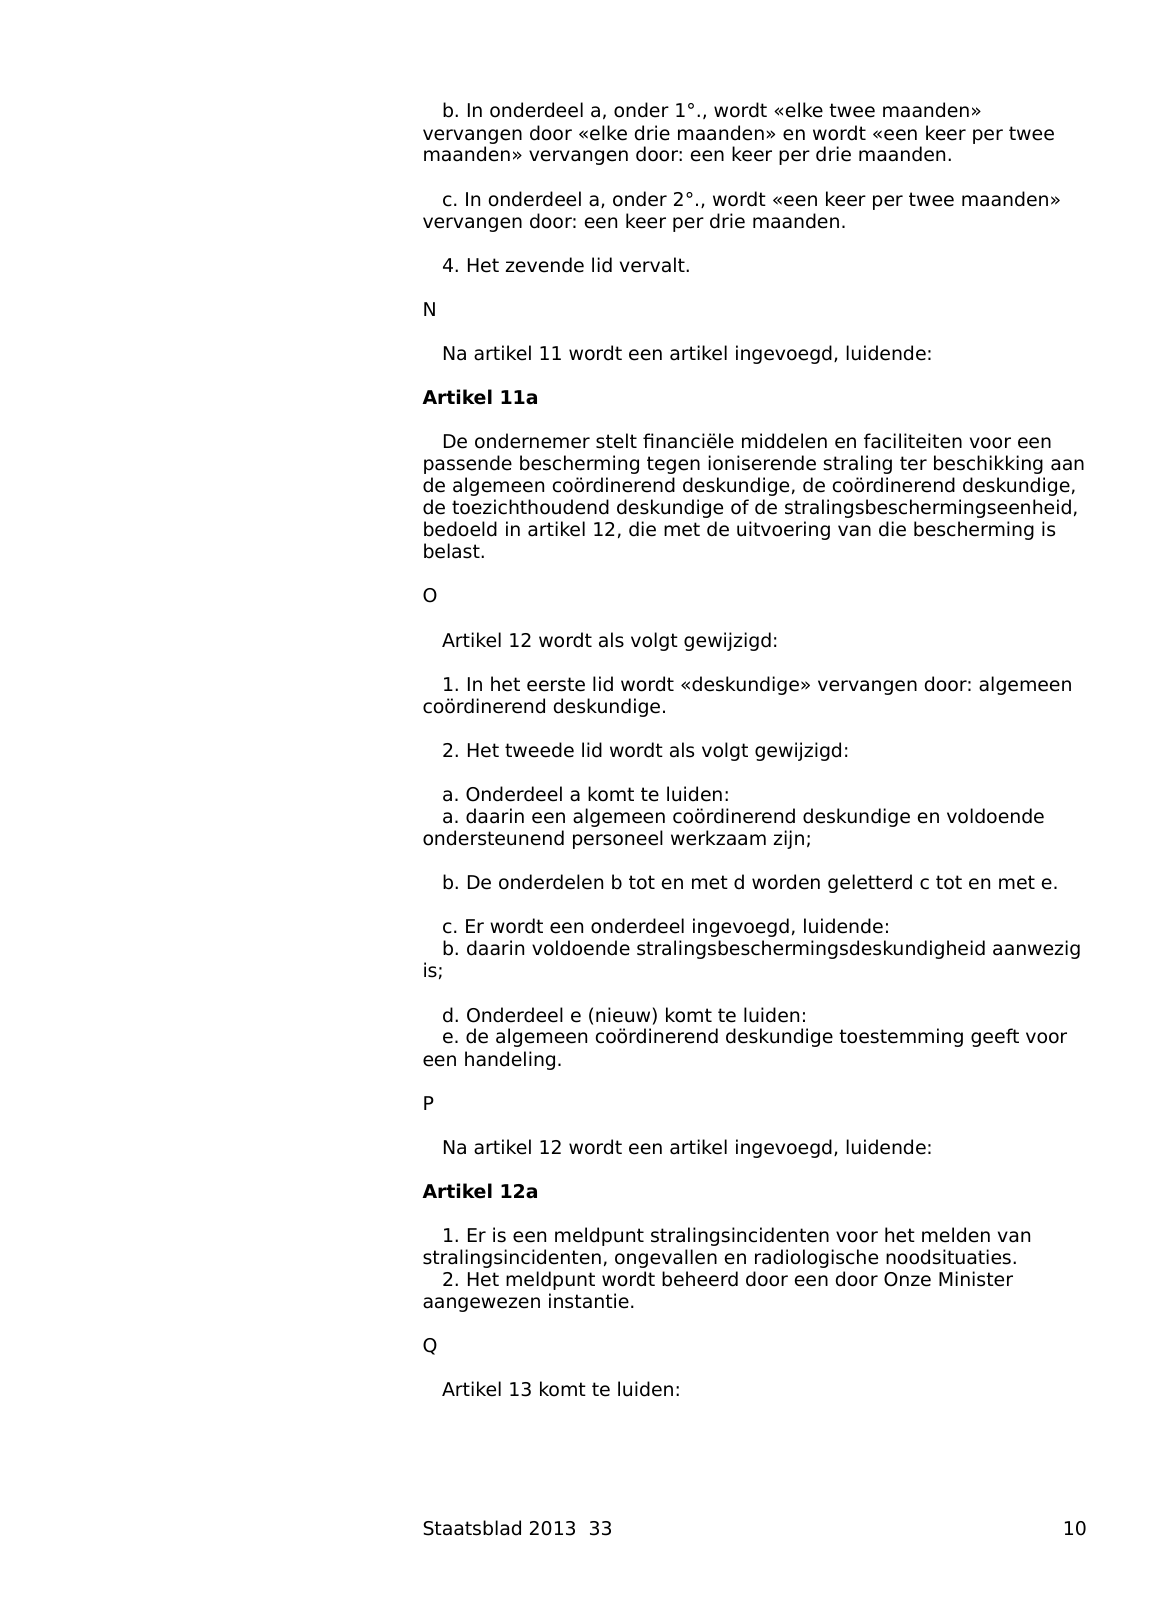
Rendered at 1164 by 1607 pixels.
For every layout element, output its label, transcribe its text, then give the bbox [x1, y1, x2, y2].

text 2. Het meldpunt wordt beheerd door een door Onze Minister aangewezen instantie. [422, 1269, 1087, 1313]
text a. daarin een algemeen coördinerend deskundige en voldoende ondersteunend personeel werkzaam zijn; [422, 806, 1087, 850]
text Q [422, 1335, 1087, 1357]
subtitle Artikel 11a [422, 387, 1087, 409]
text O [422, 585, 1087, 607]
text Artikel 13 komt te luiden: [422, 1379, 1087, 1401]
text b. daarin voldoende stralingsbeschermingsdeskundigheid aanwezig is; [422, 938, 1087, 982]
text a. Onderdeel a komt te luiden: [422, 784, 1087, 806]
text 2. Het tweede lid wordt als volgt gewijzigd: [422, 740, 1087, 762]
text d. Onderdeel e (nieuw) komt te luiden: [422, 1004, 1087, 1026]
text c. Er wordt een onderdeel ingevoegd, luidende: [422, 916, 1087, 938]
text Na artikel 12 wordt een artikel ingevoegd, luidende: [422, 1137, 1087, 1159]
text b. In onderdeel a, onder 1°., wordt «elke twee maanden» vervangen door «elke drie maanden» en wordt «een keer per twee maanden» vervangen door: een keer per drie maanden. [422, 100, 1087, 166]
text N [422, 299, 1087, 321]
text De ondernemer stelt financiële middelen en faciliteiten voor een passende bescherming tegen ioniserende straling ter beschikking aan de algemeen coördinerend deskundige, de coördinerend deskundige, de toezichthoudend deskundige of de stralingsbeschermingseenheid, bedoeld in artikel 12, die met de uitvoering van die bescherming is belast. [422, 431, 1087, 563]
text P [422, 1093, 1087, 1114]
text e. de algemeen coördinerend deskundige toestemming geeft voor een handeling. [422, 1026, 1087, 1070]
text c. In onderdeel a, onder 2°., wordt «een keer per twee maanden» vervangen door: een keer per drie maanden. [422, 188, 1087, 232]
text b. De onderdelen b tot en met d worden geletterd c tot en met e. [422, 872, 1087, 894]
subtitle Artikel 12a [422, 1181, 1087, 1203]
text 1. In het eerste lid wordt «deskundige» vervangen door: algemeen coördinerend deskundige. [422, 674, 1087, 718]
text Na artikel 11 wordt een artikel ingevoegd, luidende: [422, 343, 1087, 365]
text 1. Er is een meldpunt stralingsincidenten voor het melden van stralingsincidenten, ongevallen en radiologische noodsituaties. [422, 1225, 1087, 1269]
text Artikel 12 wordt als volgt gewijzigd: [422, 629, 1087, 652]
text 4. Het zevende lid vervalt. [422, 255, 1087, 277]
